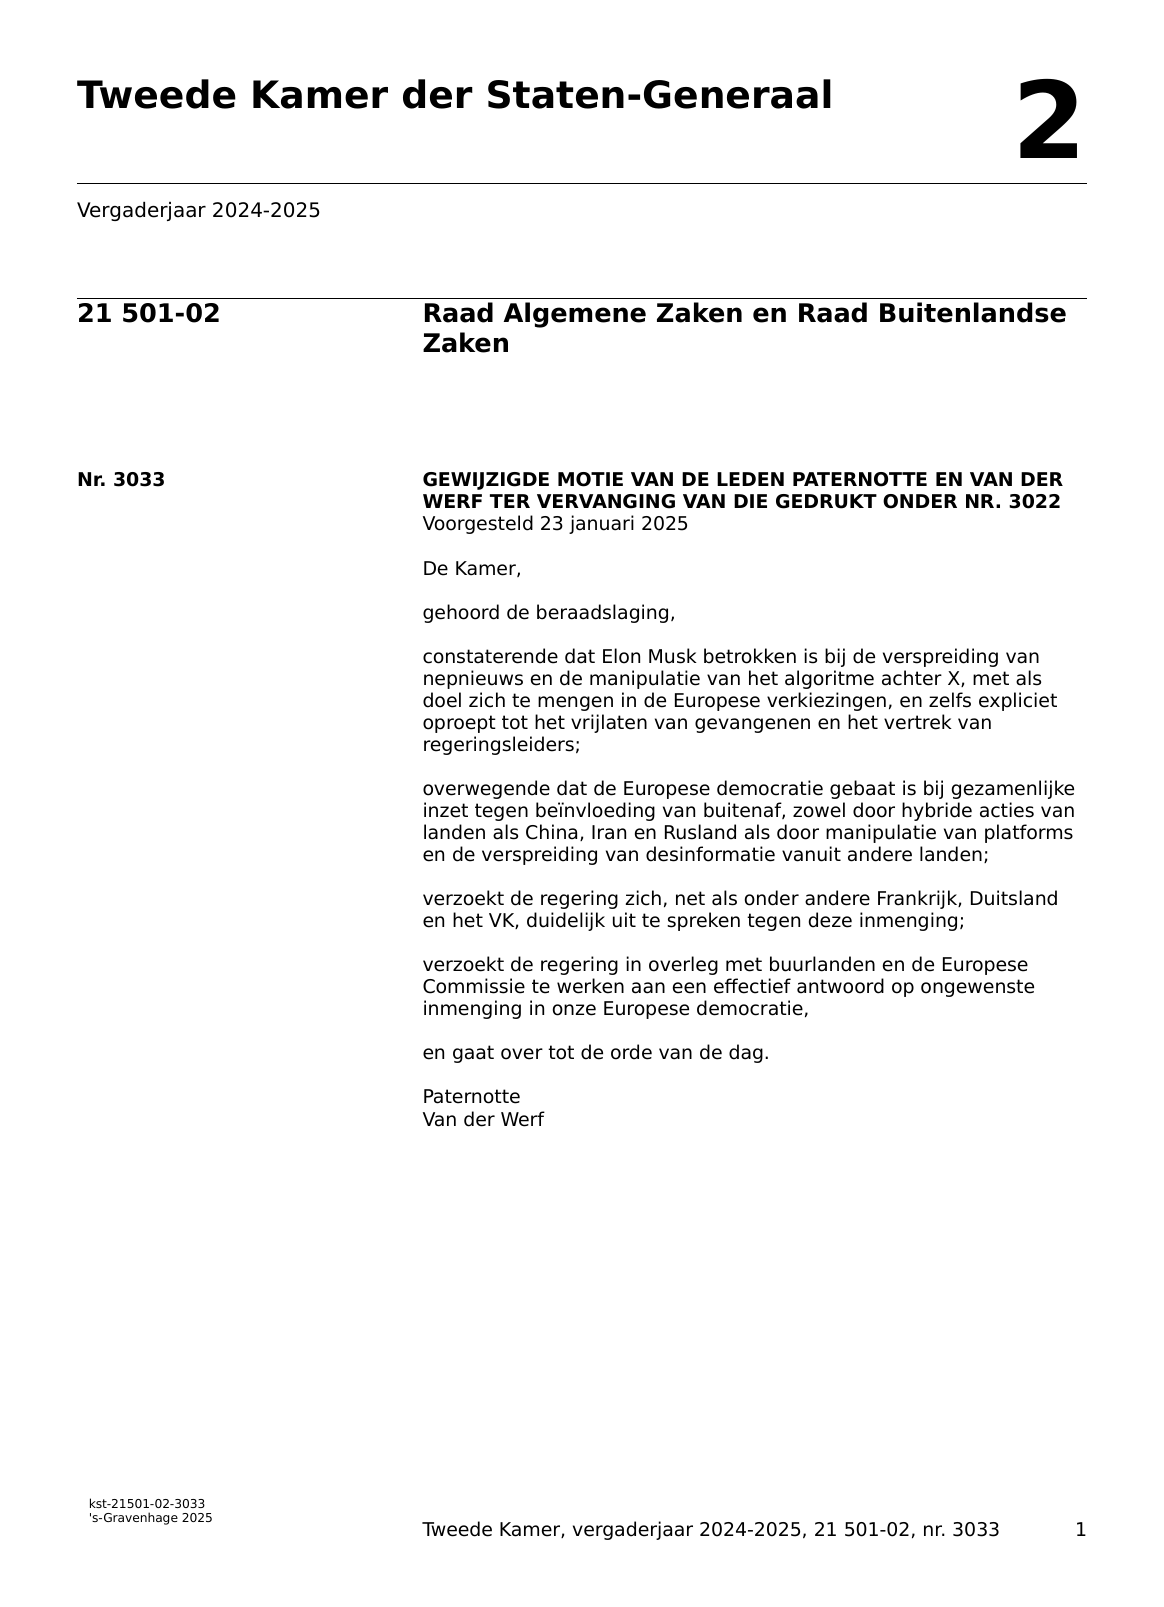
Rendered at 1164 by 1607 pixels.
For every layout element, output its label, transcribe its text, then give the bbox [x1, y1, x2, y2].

table_cell Vergaderjaar 2024-2025 [77, 184, 1087, 298]
text Voorgesteld 23 januari 2025 [422, 513, 1087, 535]
text constaterende dat Elon Musk betrokken is bij de verspreiding van nepnieuws en de manipulatie van het algoritme achter X, met als doel zich te mengen in de Europese verkiezingen, en zelfs expliciet oproept tot het vrijlaten van gevangenen en het vertrek van regeringsleiders; [422, 646, 1087, 756]
text Van der Werf [422, 1108, 1087, 1130]
text De Kamer, [422, 557, 1087, 579]
text verzoekt de regering zich, net als onder andere Frankrijk, Duitsland en het VK, duidelijk uit te spreken tegen deze inmenging; [422, 888, 1087, 932]
text 's-Gravenhage 2025 [88, 1511, 323, 1525]
text kst-21501-02-3033 [88, 1497, 323, 1511]
subtitle 21 501-02 Raad Algemene Zaken en Raad Buitenlandse Zaken [77, 299, 1087, 358]
table_header Tweede Kamer der Staten-Generaal [77, 59, 886, 183]
text Paternotte [422, 1086, 1087, 1108]
text overwegende dat de Europese democratie gebaat is bij gezamenlijke inzet tegen beïnvloeding van buitenaf, zowel door hybride acties van landen als China, Iran en Rusland als door manipulatie van platforms en de verspreiding van desinformatie vanuit andere landen; [422, 778, 1087, 866]
text en gaat over tot de orde van de dag. [422, 1042, 1087, 1064]
text gehoord de beraadslaging, [422, 602, 1087, 624]
subtitle Nr. 3033 GEWIJZIGDE MOTIE VAN DE LEDEN PATERNOTTE EN VAN DER WERF TER VERVANGING VAN DIE GEDRUKT ONDER NR. 3022 [77, 469, 1087, 513]
table_header 2 [886, 59, 1087, 183]
text verzoekt de regering in overleg met buurlanden en de Europese Commissie te werken aan een effectief antwoord op ongewenste inmenging in onze Europese democratie, [422, 954, 1087, 1020]
